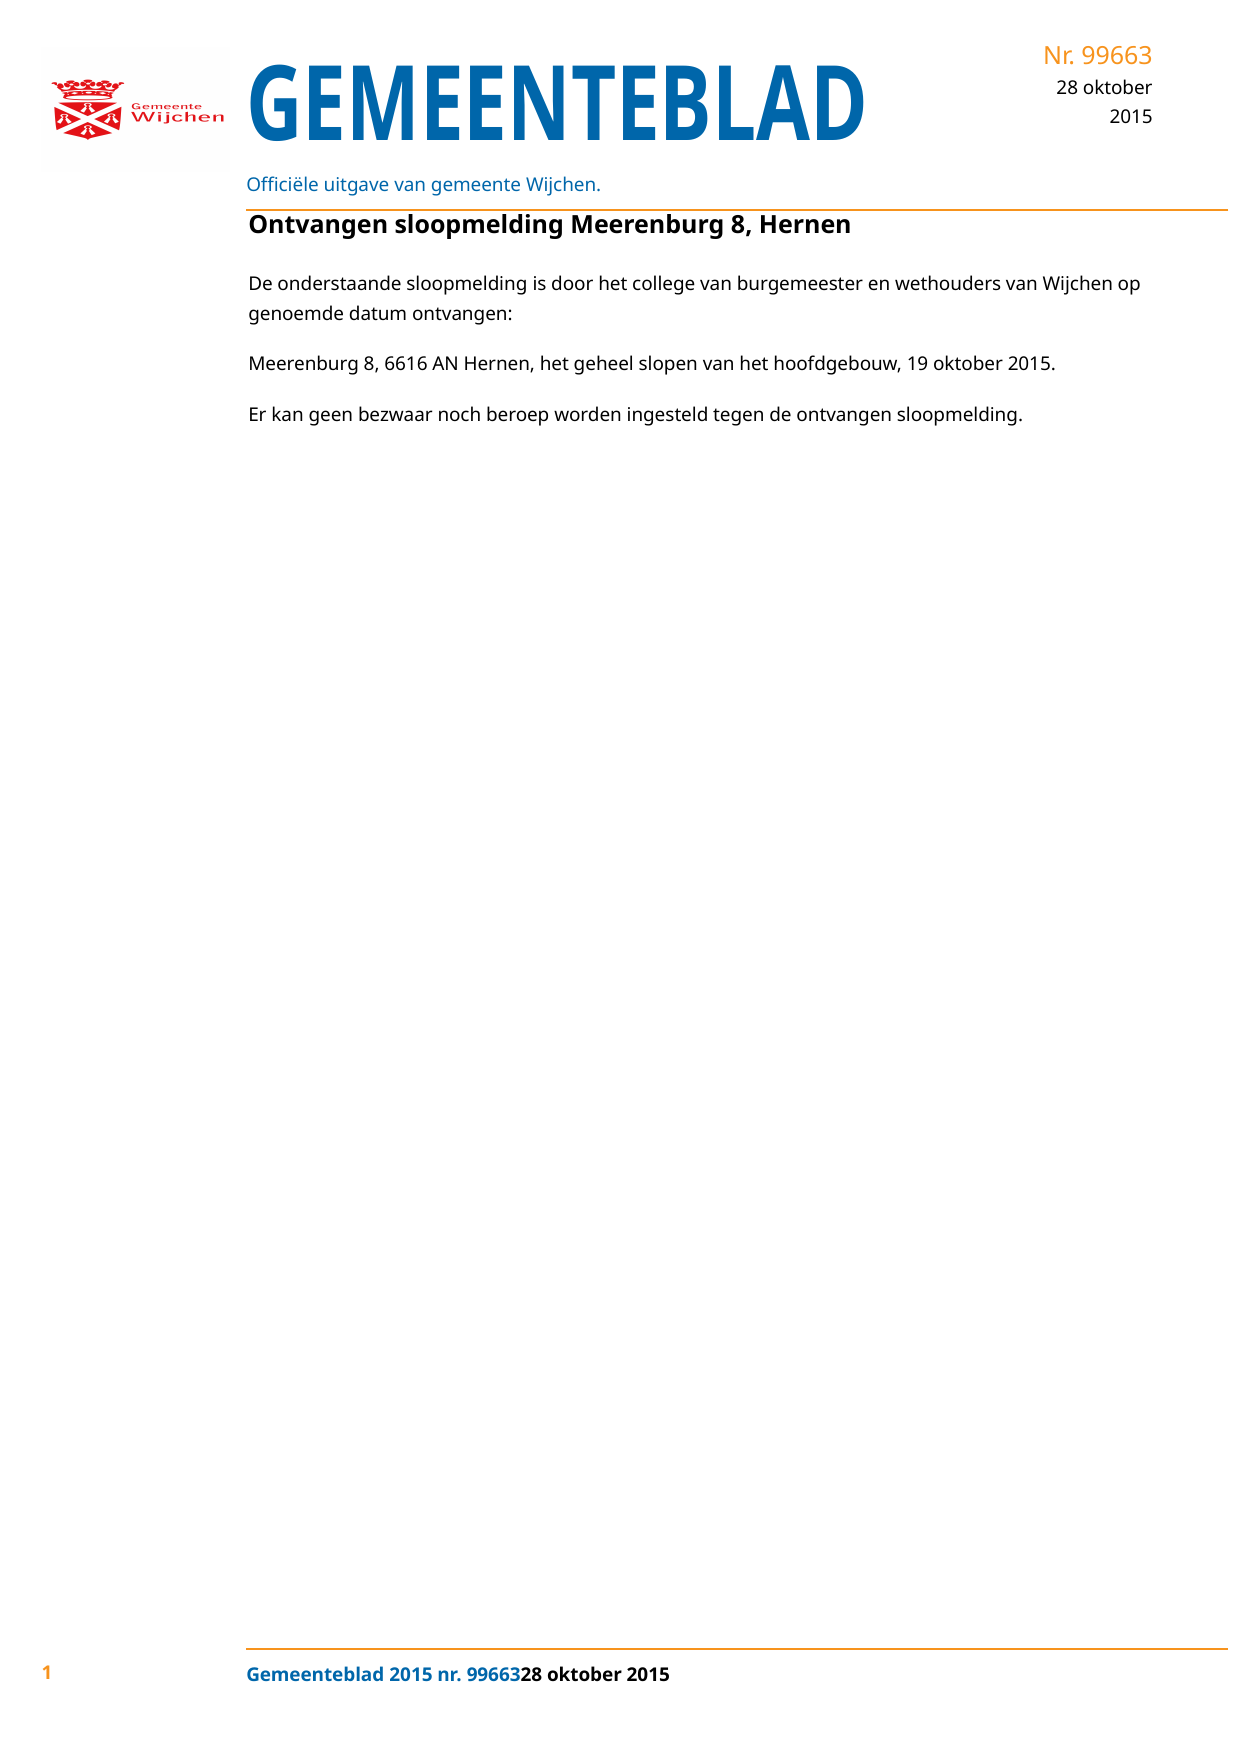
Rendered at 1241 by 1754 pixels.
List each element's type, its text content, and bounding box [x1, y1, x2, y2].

text De onderstaande sloopmelding is door het college van burgemeester en wethouders van Wijchen op genoemde datum ontvangen: [248, 270, 1152, 326]
picture [41, 47, 231, 172]
text Meerenburg 8, 6616 AN Hernen, het geheel slopen van het hoofdgebouw, 19 oktober 2015. [248, 350, 1152, 376]
text Er kan geen bezwaar noch beroep worden ingesteld tegen de ontvangen sloopmelding. [248, 401, 1152, 426]
text Ontvangen sloopmelding Meerenburg 8, Hernen [248, 211, 1152, 241]
